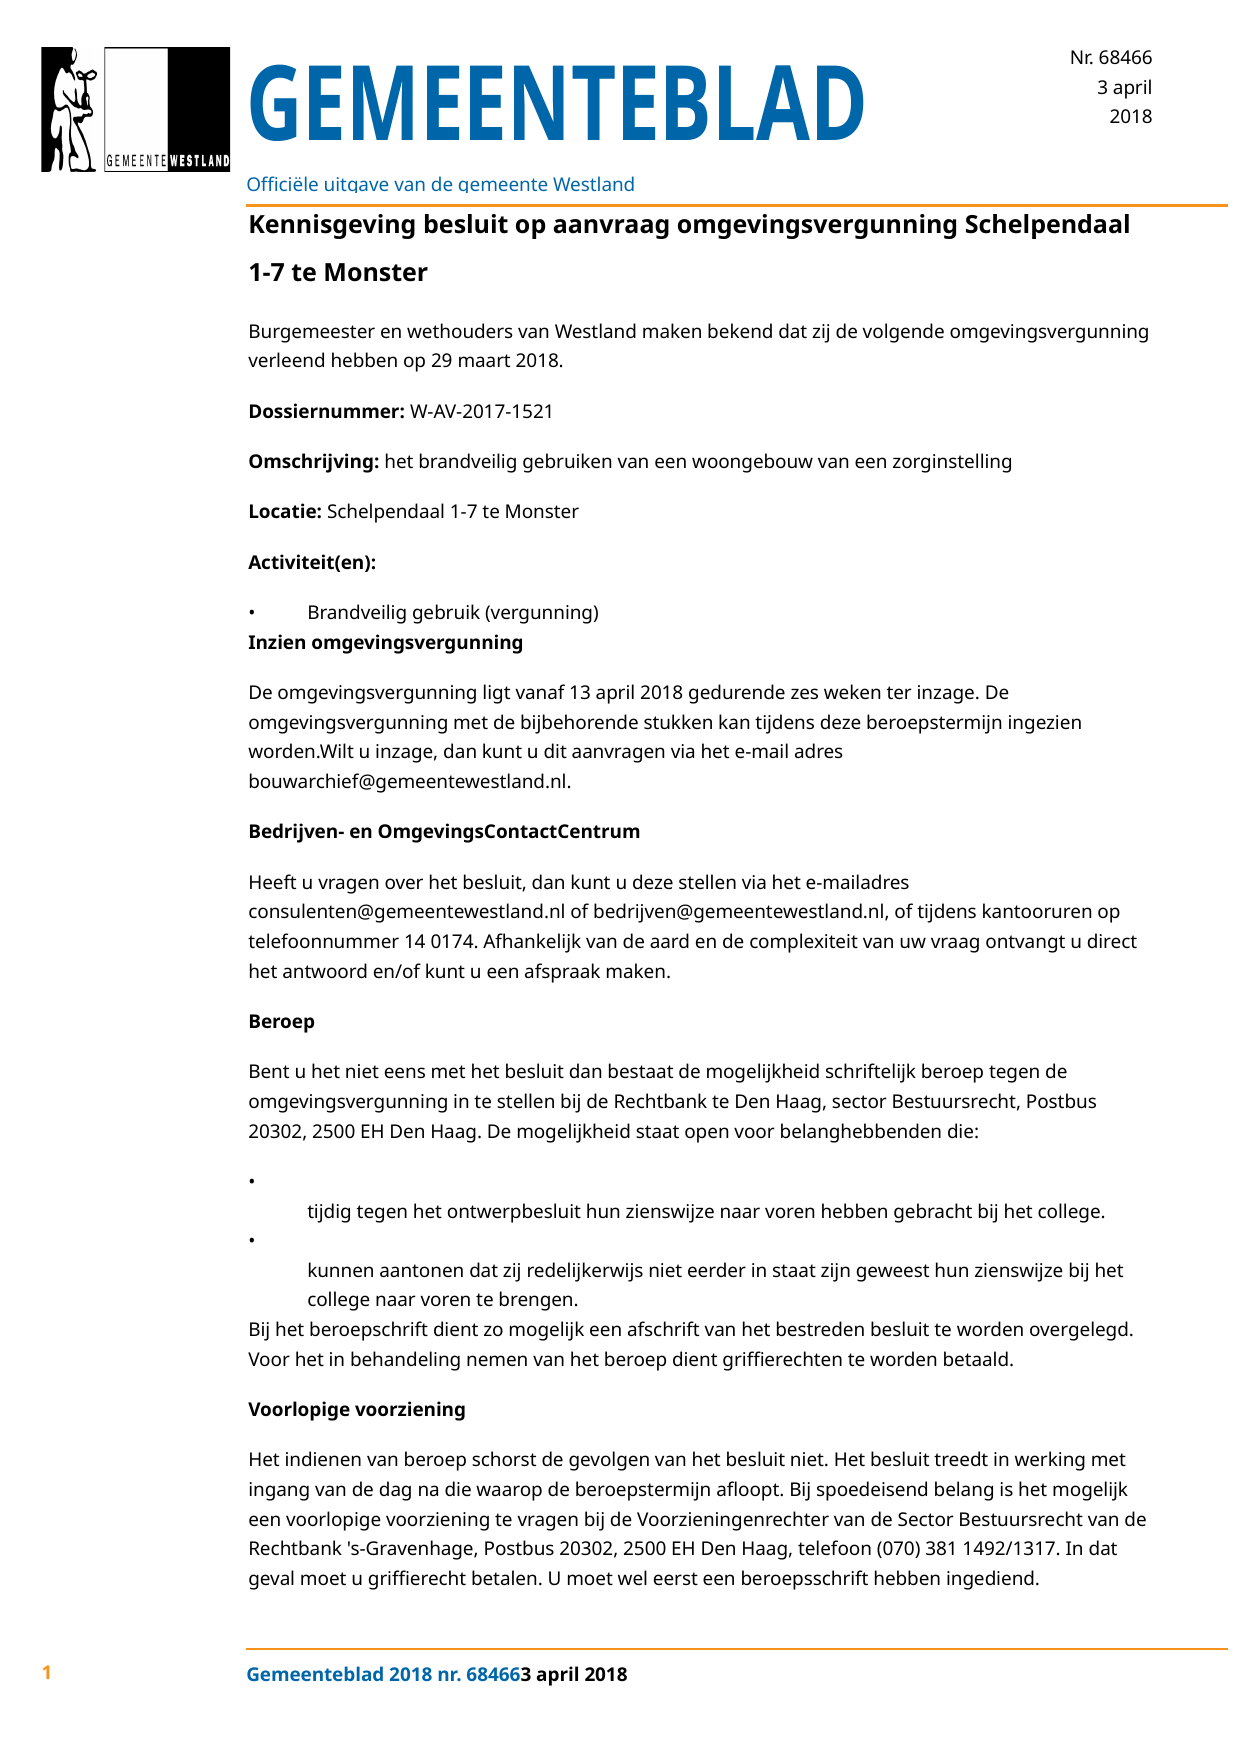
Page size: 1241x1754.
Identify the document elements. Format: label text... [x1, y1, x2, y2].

text Burgemeester en wethouders van Westland maken bekend dat zij de volgende omgevingsvergunning verleend hebben op 29 maart 2018. [248, 318, 1152, 373]
text Voorlopige voorziening [248, 1396, 1152, 1422]
list kunnen aantonen dat zij redelijkerwijs niet eerder in staat zijn geweest hun zienswijze bij het college naar voren te brengen. [248, 1257, 1152, 1312]
list tijdig tegen het ontwerpbesluit hun zienswijze naar voren hebben gebracht bij het college. [248, 1198, 1152, 1224]
text Locatie: Schelpendaal 1-7 te Monster [248, 499, 1152, 524]
text Bedrijven- en OmgevingsContactCentrum [248, 819, 1152, 844]
text Dossiernummer: W-AV-2017-1521 [248, 398, 1152, 424]
text Inzien omgevingsvergunning [248, 629, 1152, 655]
text Bij het beroepschrift dient zo mogelijk een afschrift van het bestreden besluit te worden overgelegd. Voor het in behandeling nemen van het beroep dient griffierechten te worden betaald. [248, 1316, 1152, 1372]
text Bent u het niet eens met het besluit dan bestaat de mogelijkheid schriftelijk beroep tegen de omgevingsvergunning in te stellen bij de Rechtbank te Den Haag, sector Bestuursrecht, Postbus 20302, 2500 EH Den Haag. De mogelijkheid staat open voor belanghebbenden die: [248, 1059, 1152, 1144]
text Heeft u vragen over het besluit, dan kunt u deze stellen via het e-mailadres consulenten@gemeentewestland.nl of bedrijven@gemeentewestland.nl, of tijdens kantooruren op telefoonnummer 14 0174. Afhankelijk van de aard en de complexiteit van uw vraag ontvangt u direct het antwoord en/of kunt u een afspraak maken. [248, 869, 1152, 984]
list Brandveilig gebruik (vergunning) [248, 599, 1152, 625]
picture [41, 47, 231, 172]
text Beroep [248, 1008, 1152, 1034]
text Activiteit(en): [248, 549, 1152, 575]
text Het indienen van beroep schorst de gevolgen van het besluit niet. Het besluit treedt in werking met ingang van de dag na die waarop de beroepstermijn afloopt. Bij spoedeisend belang is het mogelijk een voorlopige voorziening te vragen bij de Voorzieningenrechter van de Sector Bestuursrecht van de Rechtbank 's-Gravenhage, Postbus 20302, 2500 EH Den Haag, telefoon (070) 381 1492/1317. In dat geval moet u griffierecht betalen. U moet wel eerst een beroepsschrift hebben ingediend. [248, 1447, 1152, 1591]
text De omgevingsvergunning ligt vanaf 13 april 2018 gedurende zes weken ter inzage. De omgevingsvergunning met de bijbehorende stukken kan tijdens deze beroepstermijn ingezien worden.Wilt u inzage, dan kunt u dit aanvragen via het e-mail adres bouwarchief@gemeentewestland.nl. [248, 679, 1152, 794]
text Kennisgeving besluit op aanvraag omgevingsvergunning Schelpendaal 1-7 te Monster [248, 207, 1152, 288]
text Omschrijving: het brandveilig gebruiken van een woongebouw van een zorginstelling [248, 448, 1152, 474]
